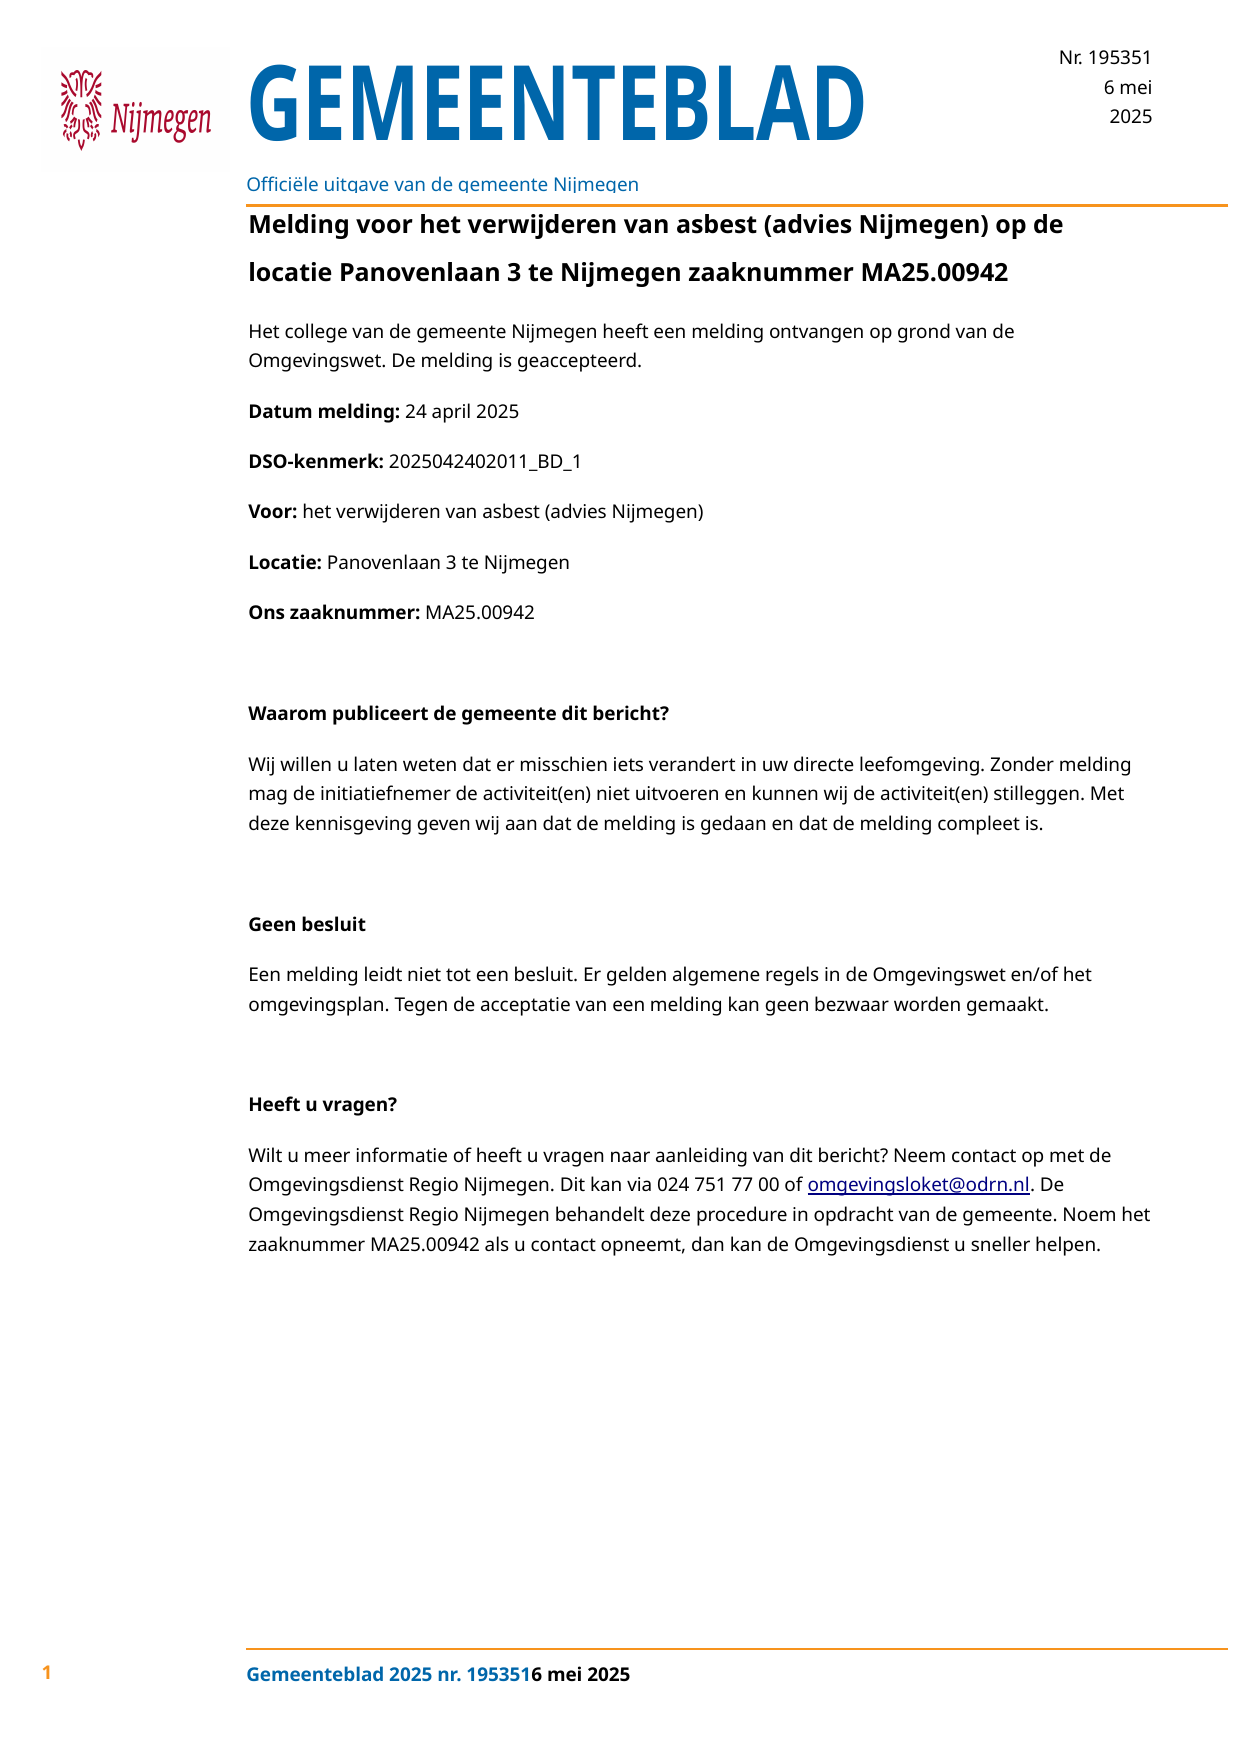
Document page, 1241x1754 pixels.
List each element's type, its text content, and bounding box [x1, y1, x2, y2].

text Wij willen u laten weten dat er misschien iets verandert in uw directe leefomgeving. Zonder melding mag de initiatiefnemer de activiteit(en) niet uitvoeren en kunnen wij de activiteit(en) stilleggen. Met deze kennisgeving geven wij aan dat de melding is gedaan en dat de melding compleet is. [248, 751, 1152, 836]
text Datum melding: 24 april 2025 [248, 398, 1152, 424]
text DSO-kenmerk: 2025042402011_BD_1 [248, 448, 1152, 474]
text Voor: het verwijderen van asbest (advies Nijmegen) [248, 499, 1152, 524]
text Melding voor het verwijderen van asbest (advies Nijmegen) op de locatie Panovenlaan 3 te Nijmegen zaaknummer MA25.00942 [248, 207, 1152, 288]
text Waarom publiceert de gemeente dit bericht? [248, 700, 1152, 726]
text Heeft u vragen? [248, 1092, 1152, 1117]
text Ons zaaknummer: MA25.00942 [248, 599, 1152, 625]
text Wilt u meer informatie of heeft u vragen naar aanleiding van dit bericht? Neem contact op met de Omgevingsdienst Regio Nijmegen. Dit kan via 024 751 77 00 of omgevingsloket@odrn.nl. De Omgevingsdienst Regio Nijmegen behandelt deze procedure in opdracht van de gemeente. Noem het zaaknummer MA25.00942 als u contact opneemt, dan kan de Omgevingsdienst u sneller helpen. [248, 1142, 1152, 1257]
picture [41, 47, 231, 172]
text Locatie: Panovenlaan 3 te Nijmegen [248, 549, 1152, 575]
text Het college van de gemeente Nijmegen heeft een melding ontvangen op grond van de Omgevingswet. De melding is geaccepteerd. [248, 318, 1152, 373]
text Een melding leidt niet tot een besluit. Er gelden algemene regels in de Omgevingswet en/of het omgevingsplan. Tegen de acceptatie van een melding kan geen bezwaar worden gemaakt. [248, 961, 1152, 1017]
text Geen besluit [248, 911, 1152, 937]
